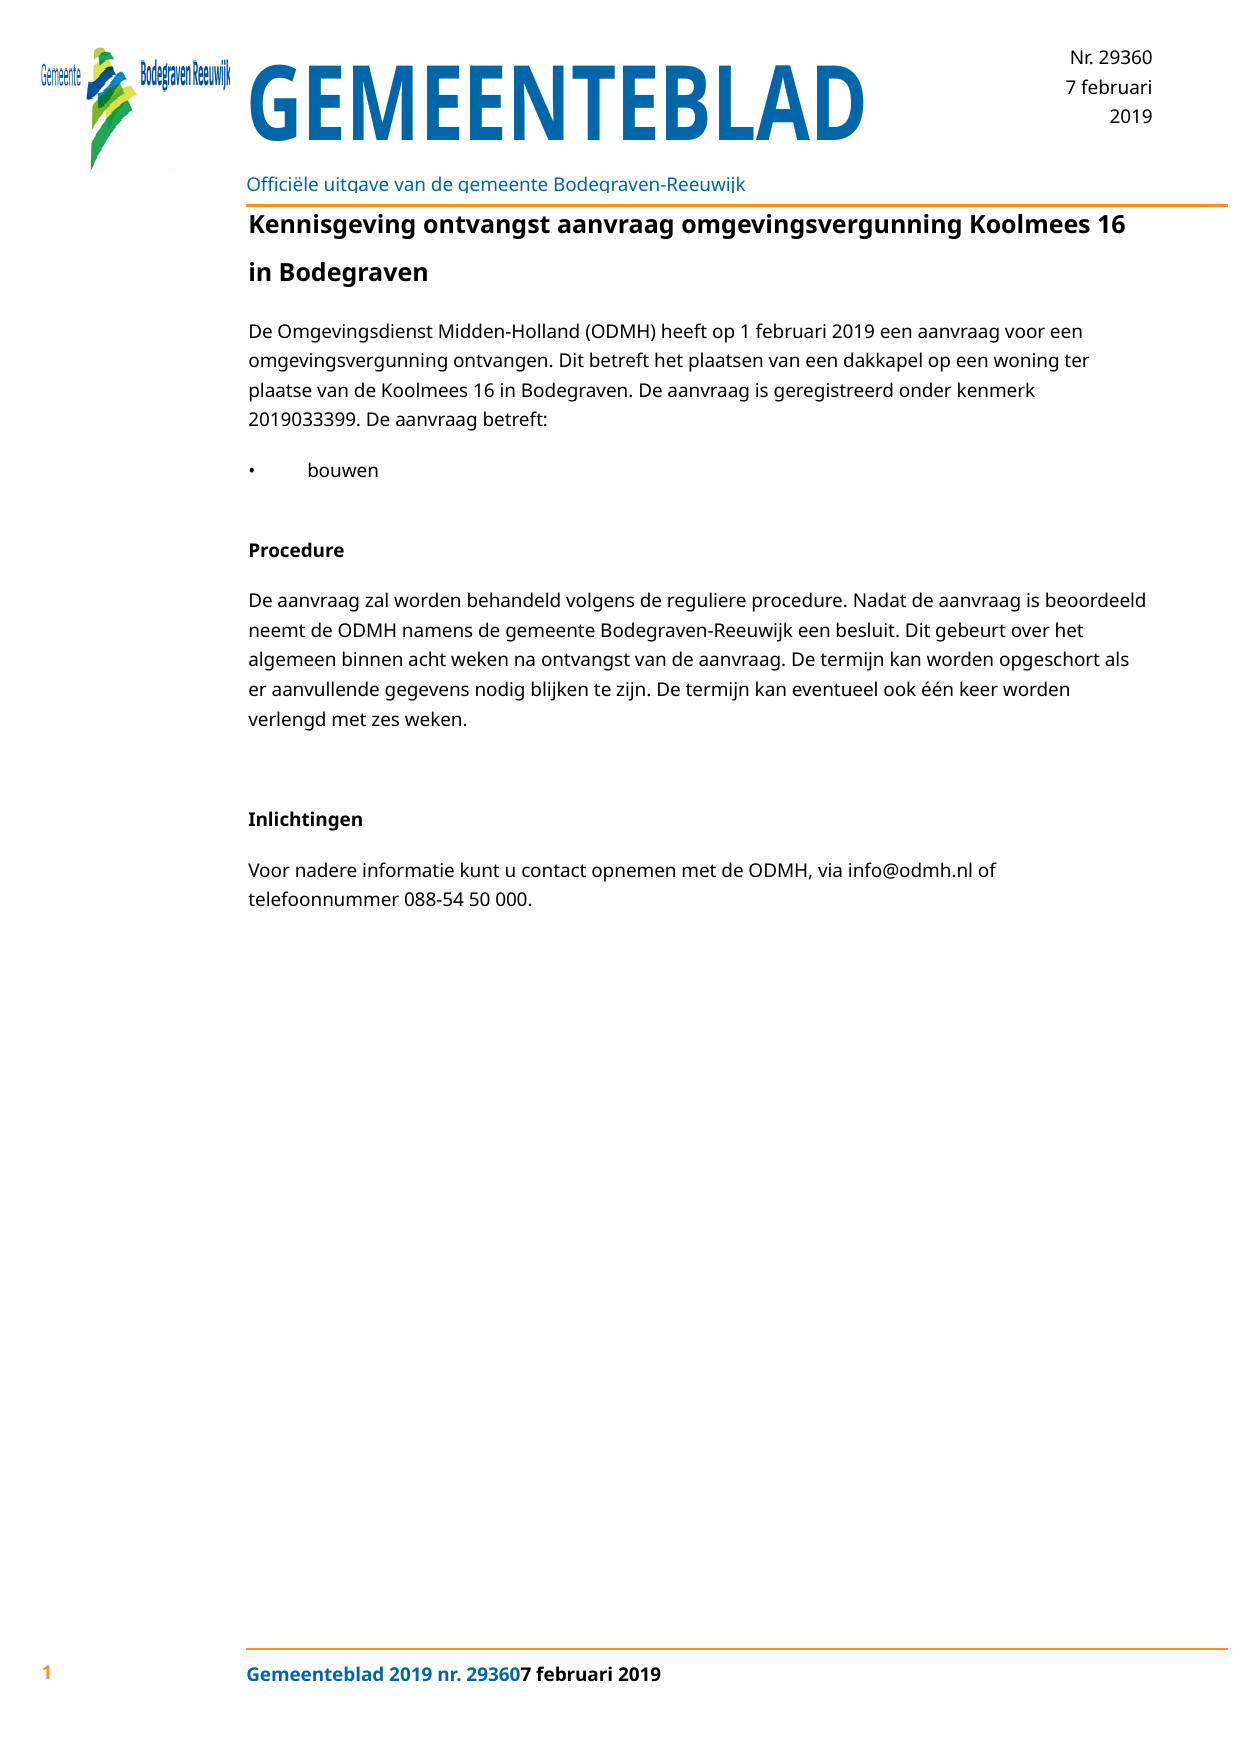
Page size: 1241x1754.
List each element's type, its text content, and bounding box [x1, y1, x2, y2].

picture [41, 47, 231, 172]
text Voor nadere informatie kunt u contact opnemen met de ODMH, via info@odmh.nl of telefoonnummer 088-54 50 000. [248, 857, 1152, 912]
text Inlichtingen [248, 807, 1152, 832]
text De aanvraag zal worden behandeld volgens de reguliere procedure. Nadat de aanvraag is beoordeeld neemt de ODMH namens de gemeente Bodegraven-Reeuwijk een besluit. Dit gebeurt over het algemeen binnen acht weken na ontvangst van de aanvraag. De termijn kan worden opgeschort als er aanvullende gegevens nodig blijken te zijn. De termijn kan eventueel ook één keer worden verlengd met zes weken. [248, 587, 1152, 732]
text Kennisgeving ontvangst aanvraag omgevingsvergunning Koolmees 16 in Bodegraven [248, 207, 1152, 288]
list bouwen [248, 457, 1152, 483]
text De Omgevingsdienst Midden-Holland (ODMH) heeft op 1 februari 2019 een aanvraag voor een omgevingsvergunning ontvangen. Dit betreft het plaatsen van een dakkapel op een woning ter plaatse van de Koolmees 16 in Bodegraven. De aanvraag is geregistreerd onder kenmerk 2019033399. De aanvraag betreft: [248, 318, 1152, 432]
text Procedure [248, 537, 1152, 563]
